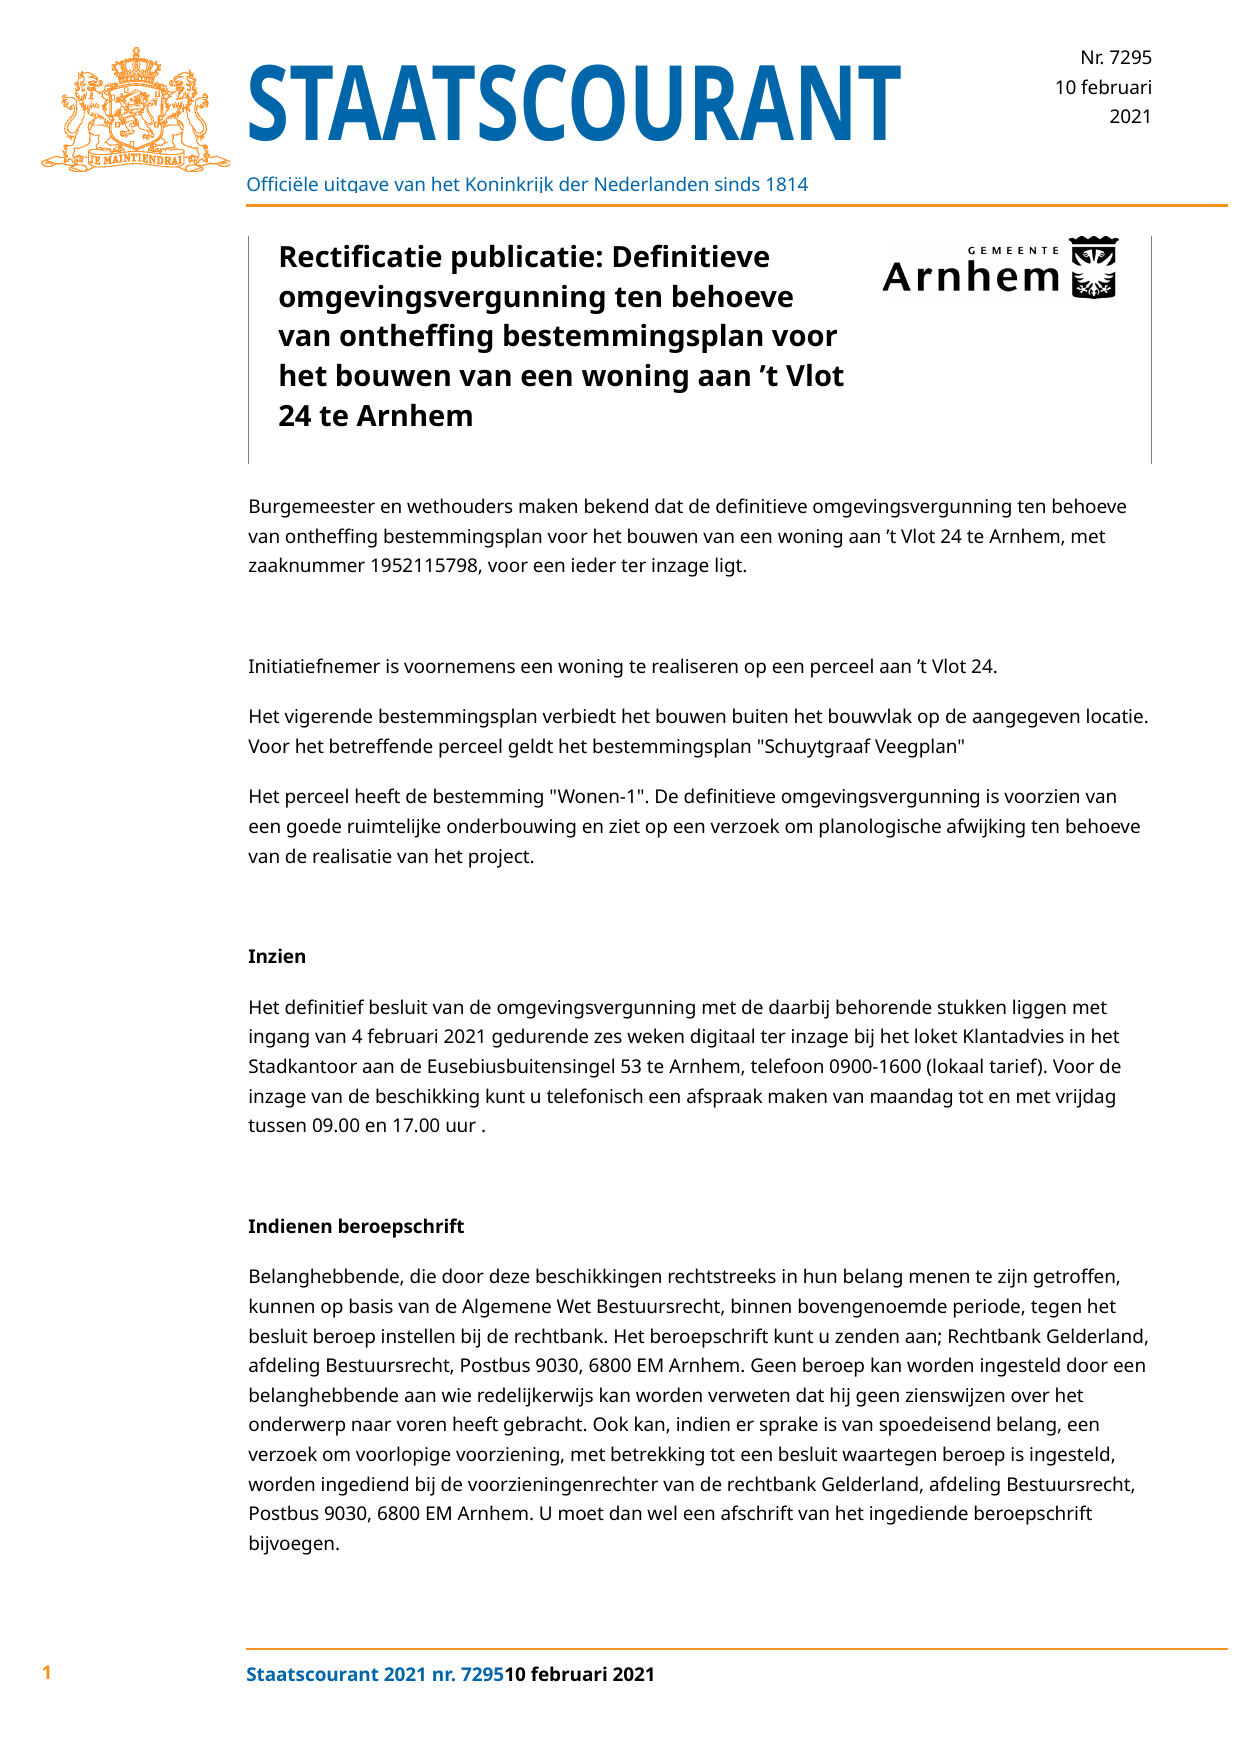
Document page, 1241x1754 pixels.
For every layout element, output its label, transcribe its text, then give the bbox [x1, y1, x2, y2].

text Indienen beroepschrift [248, 1213, 1152, 1239]
table_header Rectificatie publicatie: Definitieve omgevingsvergunning ten behoeve van ontheffing bestemmingsplan voor het bouwen van een woning aan ’t Vlot 24 te Arnhem [249, 236, 850, 464]
picture [41, 47, 231, 172]
text Burgemeester en wethouders maken bekend dat de definitieve omgevingsvergunning ten behoeve van ontheffing bestemmingsplan voor het bouwen van een woning aan ’t Vlot 24 te Arnhem, met zaaknummer 1952115798, voor een ieder ter inzage ligt. [248, 493, 1152, 578]
text Belanghebbende, die door deze beschikkingen rechtstreeks in hun belang menen te zijn getroffen, kunnen op basis van de Algemene Wet Bestuursrecht, binnen bovengenoemde periode, tegen het besluit beroep instellen bij de rechtbank. Het beroepschrift kunt u zenden aan; Rechtbank Gelderland, afdeling Bestuursrecht, Postbus 9030, 6800 EM Arnhem. Geen beroep kan worden ingesteld door een belanghebbende aan wie redelijkerwijs kan worden verweten dat hij geen zienswijzen over het onderwerp naar voren heeft gebracht. Ook kan, indien er sprake is van spoedeisend belang, een verzoek om voorlopige voorziening, met betrekking tot een besluit waartegen beroep is ingesteld, worden ingediend bij de voorzieningenrechter van de rechtbank Gelderland, afdeling Bestuursrecht, Postbus 9030, 6800 EM Arnhem. U moet dan wel een afschrift van het ingediende beroepschrift bijvoegen. [248, 1264, 1152, 1556]
text Initiatiefnemer is voornemens een woning te realiseren op een perceel aan ’t Vlot 24. [248, 653, 1152, 679]
text Het vigerende bestemmingsplan verbiedt het bouwen buiten het bouwvlak op de aangegeven locatie. Voor het betreffende perceel geldt het bestemmingsplan "Schuytgraaf Veegplan" [248, 704, 1152, 759]
text Het definitief besluit van de omgevingsvergunning met de daarbij behorende stukken liggen met ingang van 4 februari 2021 gedurende zes weken digitaal ter inzage bij het loket Klantadvies in het Stadkantoor aan de Eusebiusbuitensingel 53 te Arnhem, telefoon 0900-1600 (lokaal tarief). Voor de inzage van de beschikking kunt u telefonisch een afspraak maken van maandag tot en met vrijdag tussen 09.00 en 17.00 uur . [248, 994, 1152, 1138]
picture [882, 236, 1119, 299]
text Het perceel heeft de bestemming "Wonen-1". De definitieve omgevingsvergunning is voorzien van een goede ruimtelijke onderbouwing en ziet op een verzoek om planologische afwijking ten behoeve van de realisatie van het project. [248, 784, 1152, 869]
text Inzien [248, 944, 1152, 969]
table_header [850, 236, 1151, 464]
